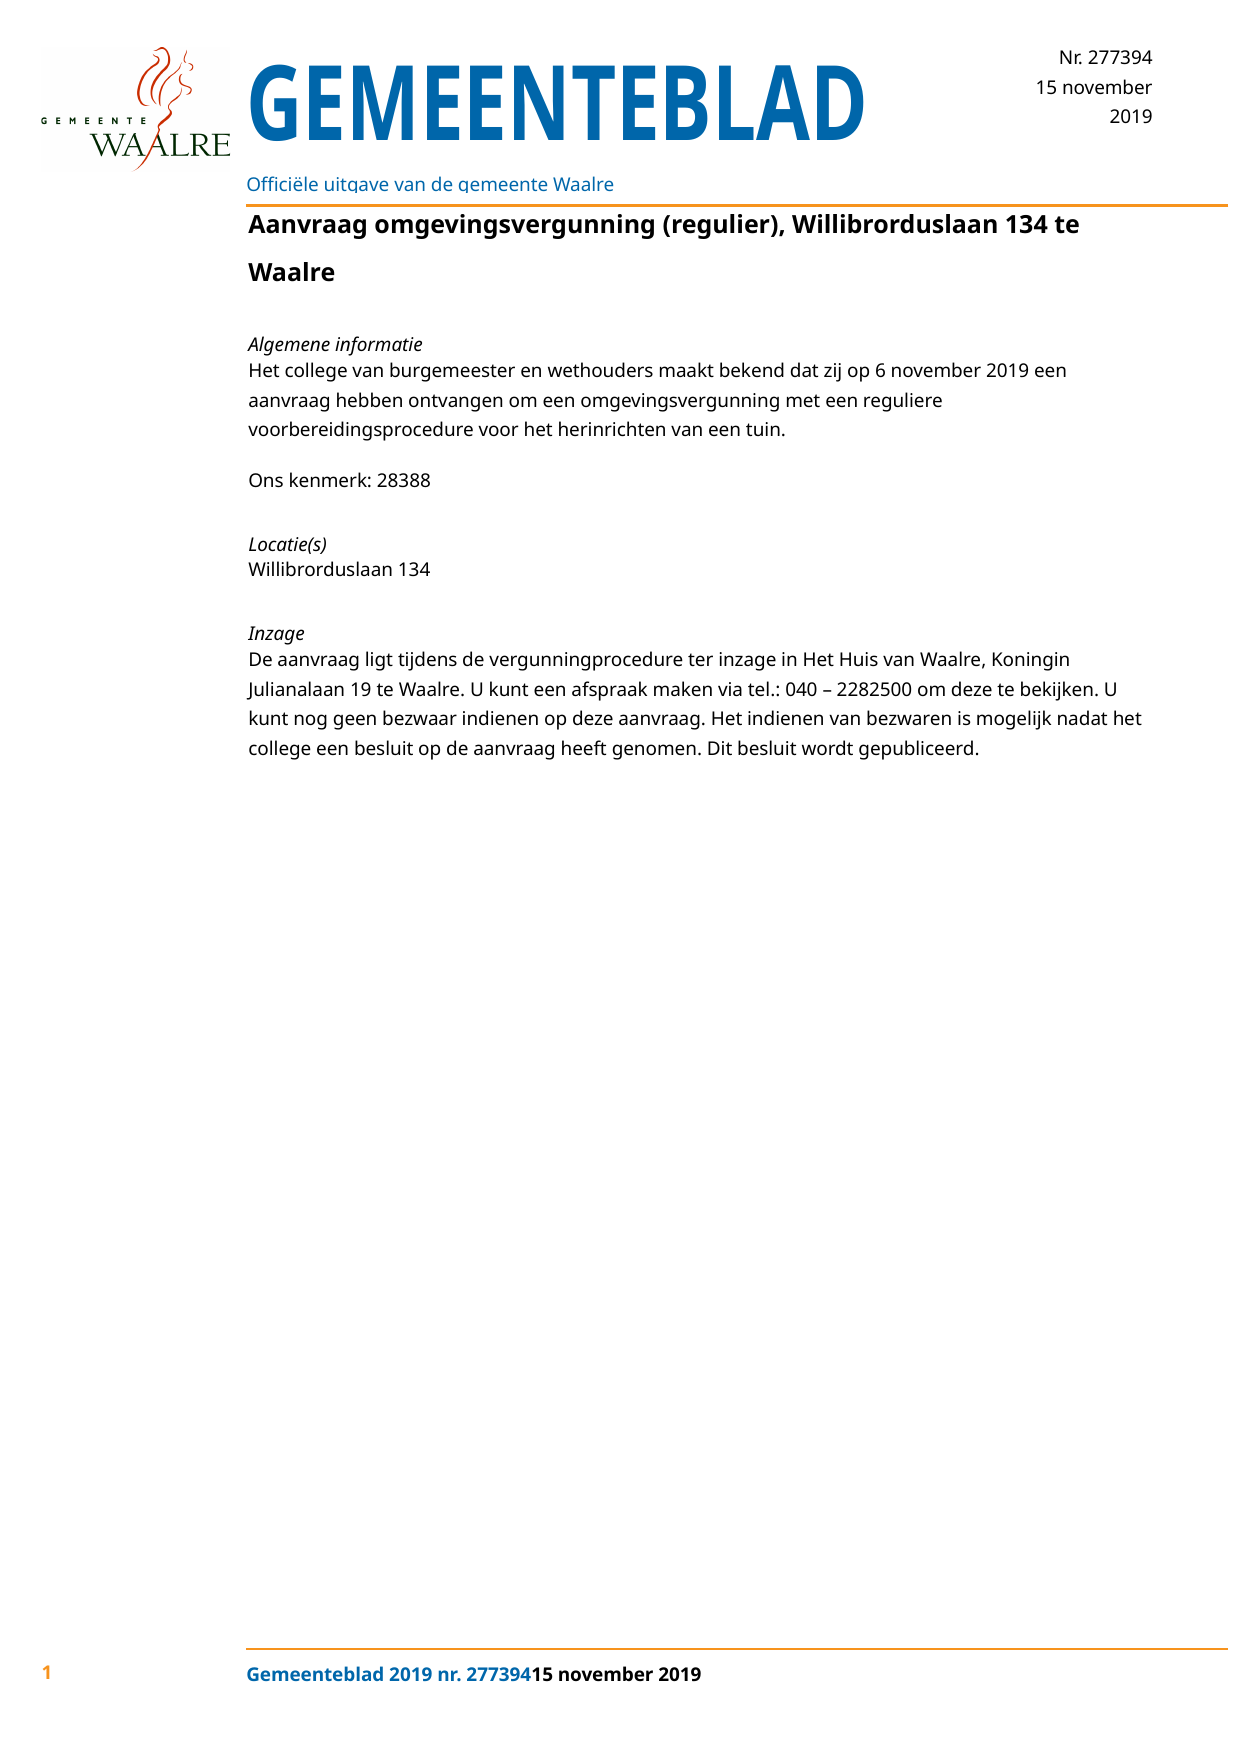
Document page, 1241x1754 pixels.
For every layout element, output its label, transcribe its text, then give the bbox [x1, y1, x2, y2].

text Algemene informatie [248, 331, 1152, 357]
text Aanvraag omgevingsvergunning (regulier), Willibrorduslaan 134 te Waalre [248, 207, 1152, 288]
text Locatie(s) [248, 531, 1152, 556]
text Het college van burgemeester en wethouders maakt bekend dat zij op 6 november 2019 een aanvraag hebben ontvangen om een omgevingsvergunning met een reguliere voorbereidingsprocedure voor het herinrichten van een tuin. [248, 357, 1152, 442]
text Willibrorduslaan 134 [248, 556, 1152, 582]
text Inzage [248, 620, 1152, 646]
picture [41, 47, 231, 172]
text Ons kenmerk: 28388 [248, 467, 1152, 492]
text De aanvraag ligt tijdens de vergunningprocedure ter inzage in Het Huis van Waalre, Koningin Julianalaan 19 te Waalre. U kunt een afspraak maken via tel.: 040 – 2282500 om deze te bekijken. U kunt nog geen bezwaar indienen op deze aanvraag. Het indienen van bezwaren is mogelijk nadat het college een besluit op de aanvraag heeft genomen. Dit besluit wordt gepubliceerd. [248, 646, 1152, 761]
